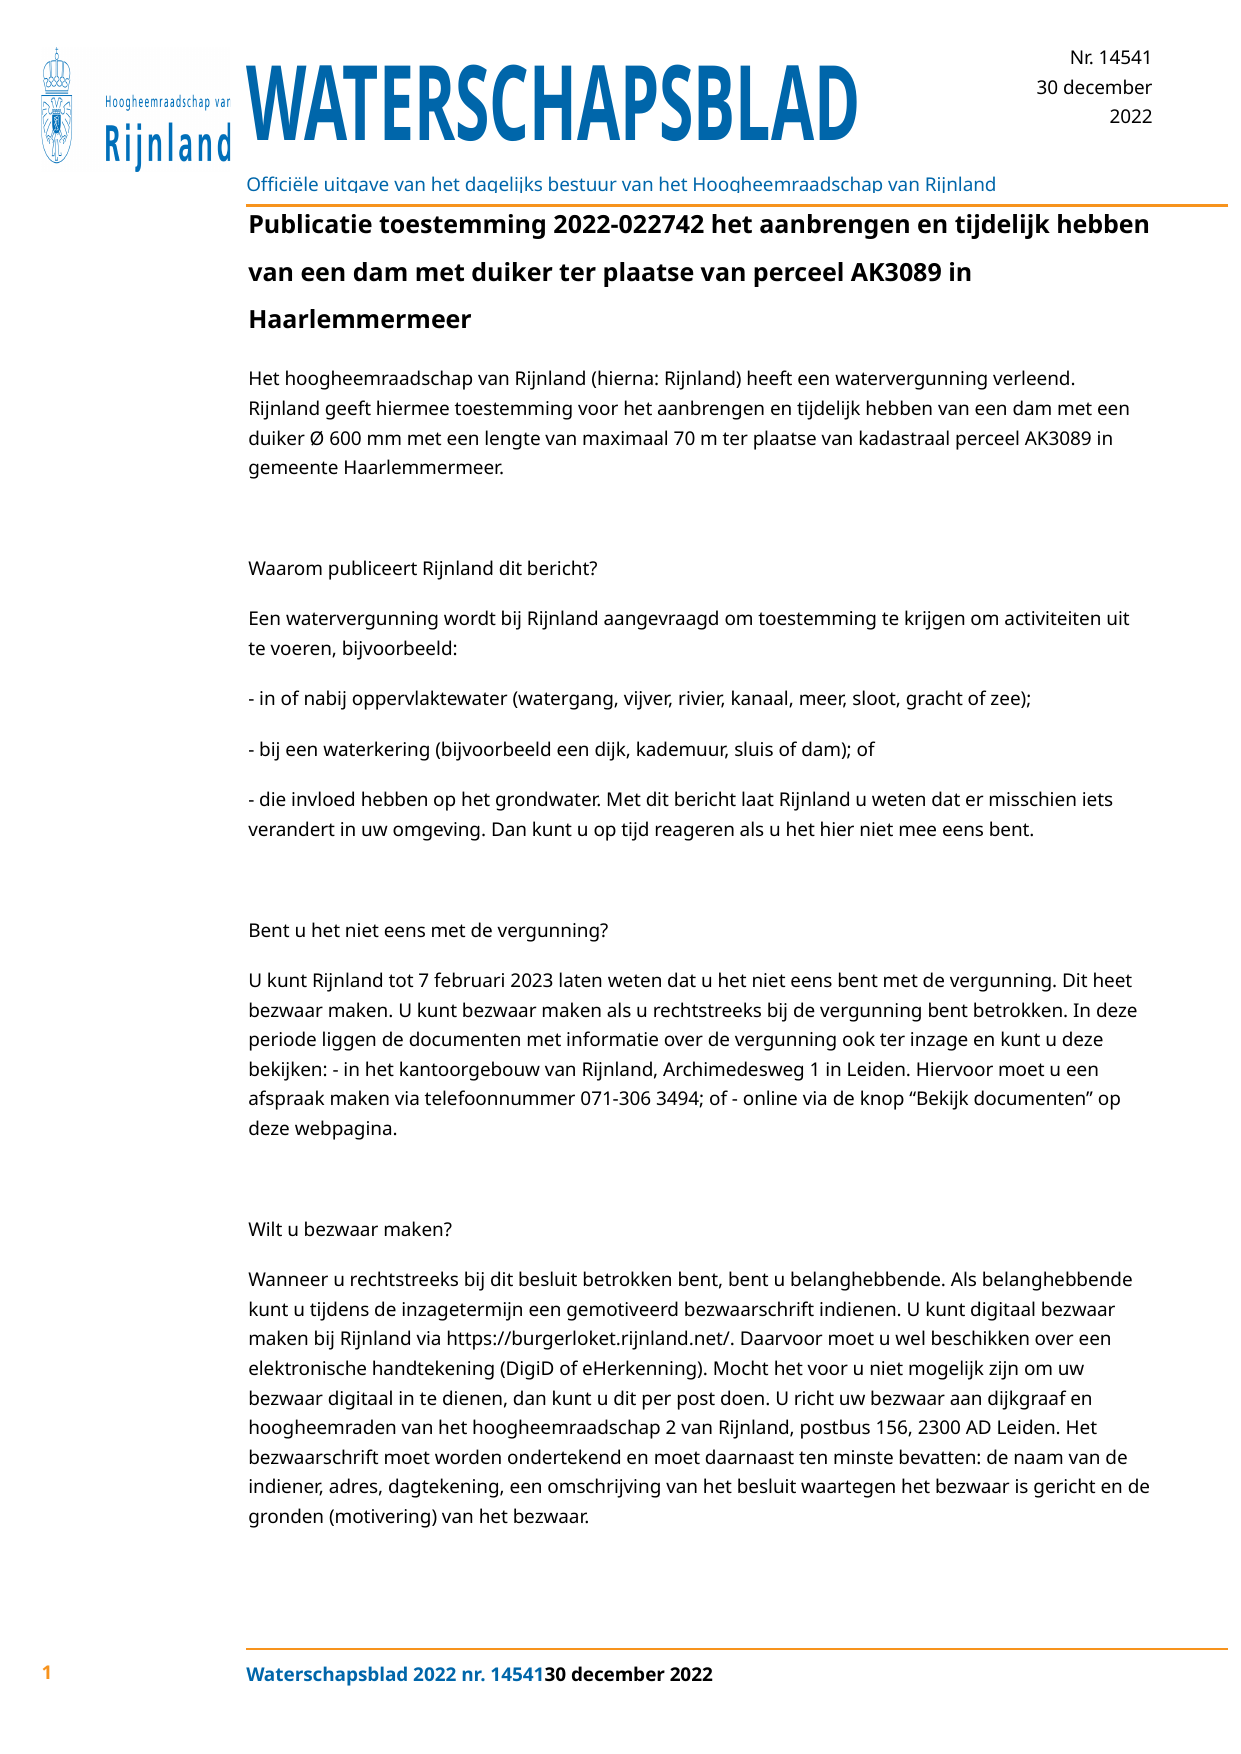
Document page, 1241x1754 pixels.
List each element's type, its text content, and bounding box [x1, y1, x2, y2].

text - in of nabij oppervlaktewater (watergang, vijver, rivier, kanaal, meer, sloot, gracht of zee); [248, 686, 1152, 711]
text Het hoogheemraadschap van Rijnland (hierna: Rijnland) heeft een watervergunning verleend. Rijnland geeft hiermee toestemming voor het aanbrengen en tijdelijk hebben van een dam met een duiker Ø 600 mm met een lengte van maximaal 70 m ter plaatse van kadastraal perceel AK3089 in gemeente Haarlemmermeer. [248, 366, 1152, 480]
text Wanneer u rechtstreeks bij dit besluit betrokken bent, bent u belanghebbende. Als belanghebbende kunt u tijdens de inzagetermijn een gemotiveerd bezwaarschrift indienen. U kunt digitaal bezwaar maken bij Rijnland via https://burgerloket.rijnland.net/. Daarvoor moet u wel beschikken over een elektronische handtekening (DigiD of eHerkenning). Mocht het voor u niet mogelijk zijn om uw bezwaar digitaal in te dienen, dan kunt u dit per post doen. U richt uw bezwaar aan dijkgraaf en hoogheemraden van het hoogheemraadschap 2 van Rijnland, postbus 156, 2300 AD Leiden. Het bezwaarschrift moet worden ondertekend en moet daarnaast ten minste bevatten: de naam van de indiener, adres, dagtekening, een omschrijving van het besluit waartegen het bezwaar is gericht en de gronden (motivering) van het bezwaar. [248, 1266, 1152, 1529]
text U kunt Rijnland tot 7 februari 2023 laten weten dat u het niet eens bent met de vergunning. Dit heet bezwaar maken. U kunt bezwaar maken als u rechtstreeks bij de vergunning bent betrokken. In deze periode liggen de documenten met informatie over de vergunning ook ter inzage en kunt u deze bekijken: - in het kantoorgebouw van Rijnland, Archimedesweg 1 in Leiden. Hiervoor moet u een afspraak maken via telefoonnummer 071-306 3494; of - online via de knop “Bekijk documenten” op deze webpagina. [248, 967, 1152, 1141]
text Waarom publiceert Rijnland dit bericht? [248, 555, 1152, 581]
text Publicatie toestemming 2022-022742 het aanbrengen en tijdelijk hebben van een dam met duiker ter plaatse van perceel AK3089 in Haarlemmermeer [248, 207, 1152, 336]
text - bij een waterkering (bijvoorbeeld een dijk, kademuur, sluis of dam); of [248, 736, 1152, 762]
picture [41, 47, 231, 172]
text Wilt u bezwaar maken? [248, 1216, 1152, 1242]
text - die invloed hebben op het grondwater. Met dit bericht laat Rijnland u weten dat er misschien iets verandert in uw omgeving. Dan kunt u op tijd reageren als u het hier niet mee eens bent. [248, 786, 1152, 842]
text Bent u het niet eens met de vergunning? [248, 917, 1152, 942]
text Een watervergunning wordt bij Rijnland aangevraagd om toestemming te krijgen om activiteiten uit te voeren, bijvoorbeeld: [248, 606, 1152, 661]
